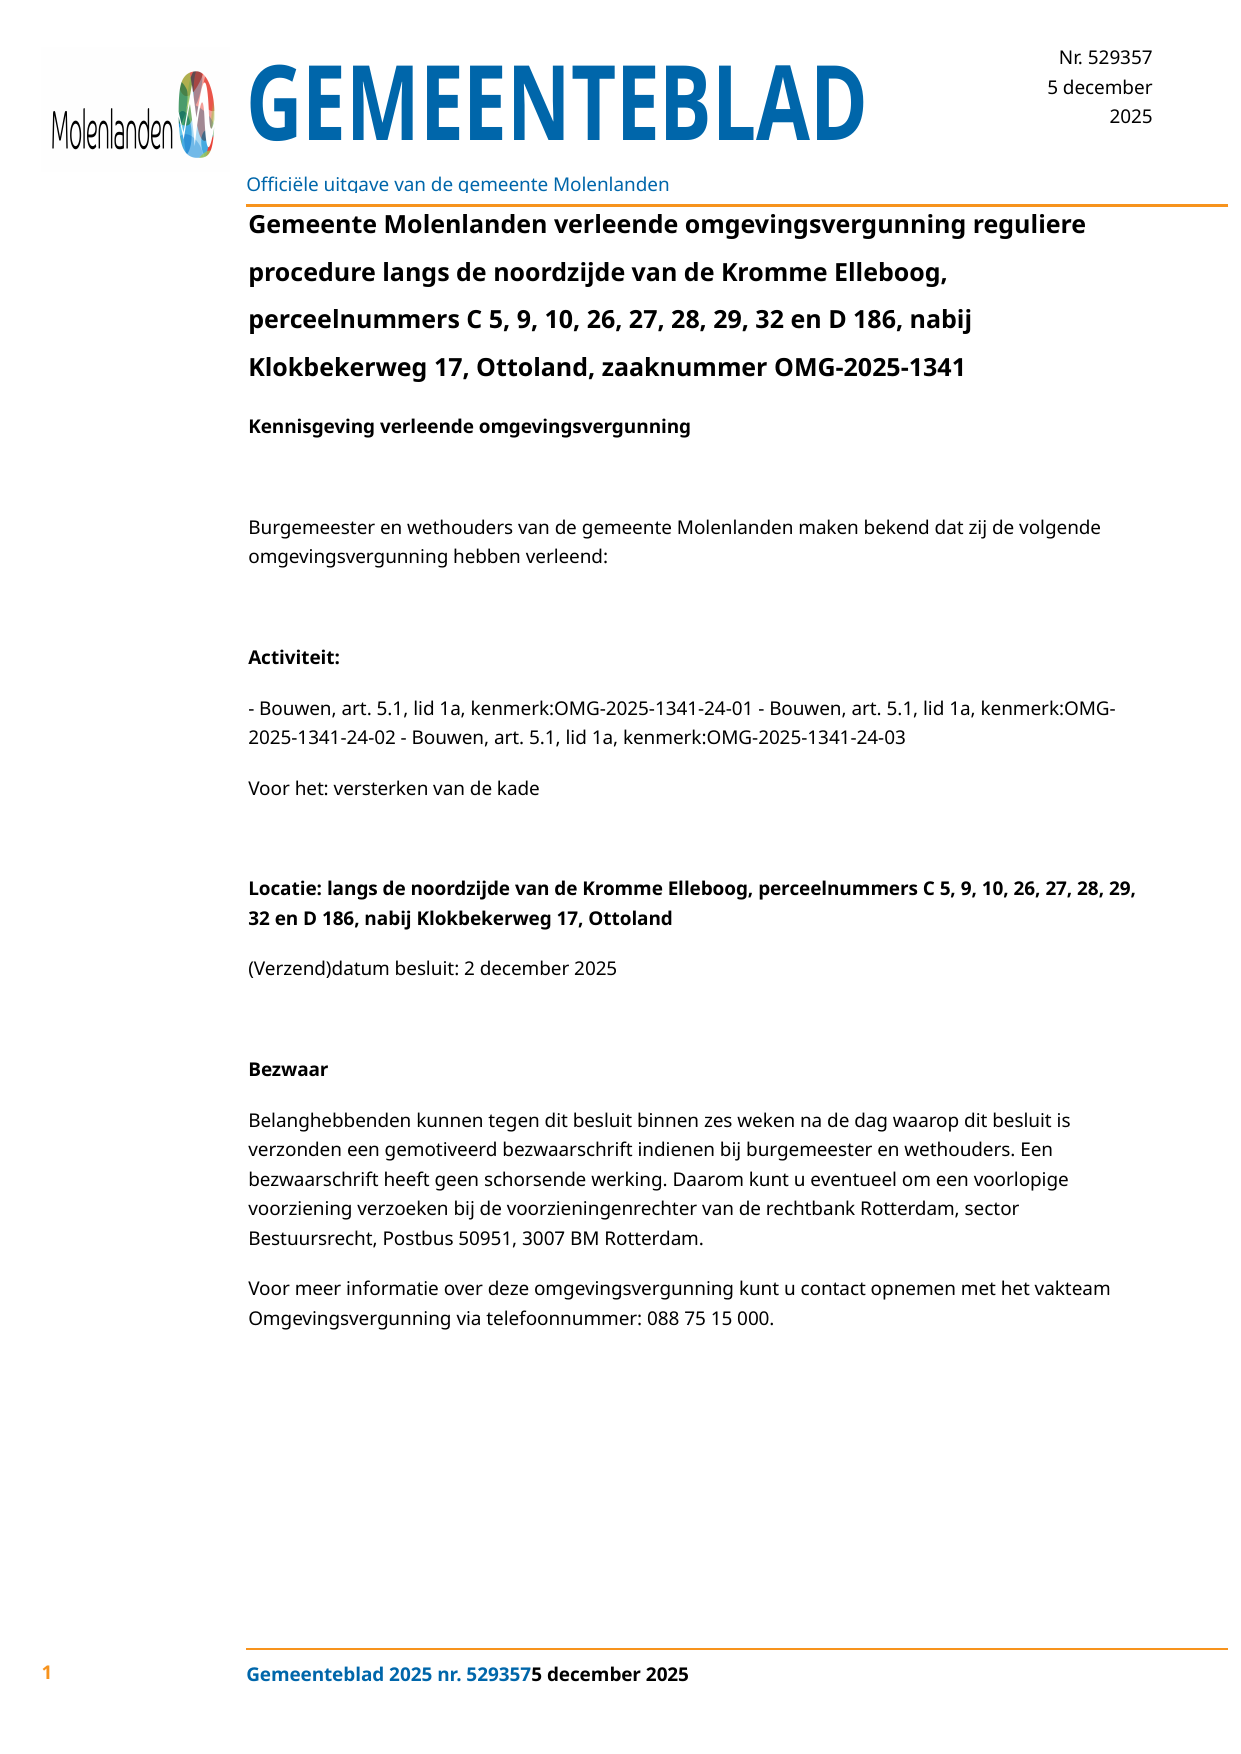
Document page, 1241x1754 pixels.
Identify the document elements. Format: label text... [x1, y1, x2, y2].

text (Verzend)datum besluit: 2 december 2025 [248, 956, 1152, 981]
text Gemeente Molenlanden verleende omgevingsvergunning reguliere procedure langs de noordzijde van de Kromme Elleboog, perceelnummers C 5, 9, 10, 26, 27, 28, 29, 32 en D 186, nabij Klokbekerweg 17, Ottoland, zaaknummer OMG-2025-1341 [248, 207, 1152, 384]
text Kennisgeving verleende omgevingsvergunning [248, 413, 1152, 439]
text Voor het: versterken van de kade [248, 775, 1152, 801]
text Belanghebbenden kunnen tegen dit besluit binnen zes weken na de dag waarop dit besluit is verzonden een gemotiveerd bezwaarschrift indienen bij burgemeester en wethouders. Een bezwaarschrift heeft geen schorsende werking. Daarom kunt u eventueel om een voorlopige voorziening verzoeken bij de voorzieningenrechter van de rechtbank Rotterdam, sector Bestuursrecht, Postbus 50951, 3007 BM Rotterdam. [248, 1107, 1152, 1251]
picture [41, 47, 231, 172]
text Burgemeester en wethouders van de gemeente Molenlanden maken bekend dat zij de volgende omgevingsvergunning hebben verleend: [248, 514, 1152, 569]
text Voor meer informatie over deze omgevingsvergunning kunt u contact opnemen met het vakteam Omgevingsvergunning via telefoonnummer: 088 75 15 000. [248, 1276, 1152, 1331]
text - Bouwen, art. 5.1, lid 1a, kenmerk:OMG-2025-1341-24-01 - Bouwen, art. 5.1, lid 1a, kenmerk:OMG-2025-1341-24-02 - Bouwen, art. 5.1, lid 1a, kenmerk:OMG-2025-1341-24-03 [248, 695, 1152, 750]
text Bezwaar [248, 1056, 1152, 1082]
text Locatie: langs de noordzijde van de Kromme Elleboog, perceelnummers C 5, 9, 10, 26, 27, 28, 29, 32 en D 186, nabij Klokbekerweg 17, Ottoland [248, 876, 1152, 931]
text Activiteit: [248, 644, 1152, 670]
